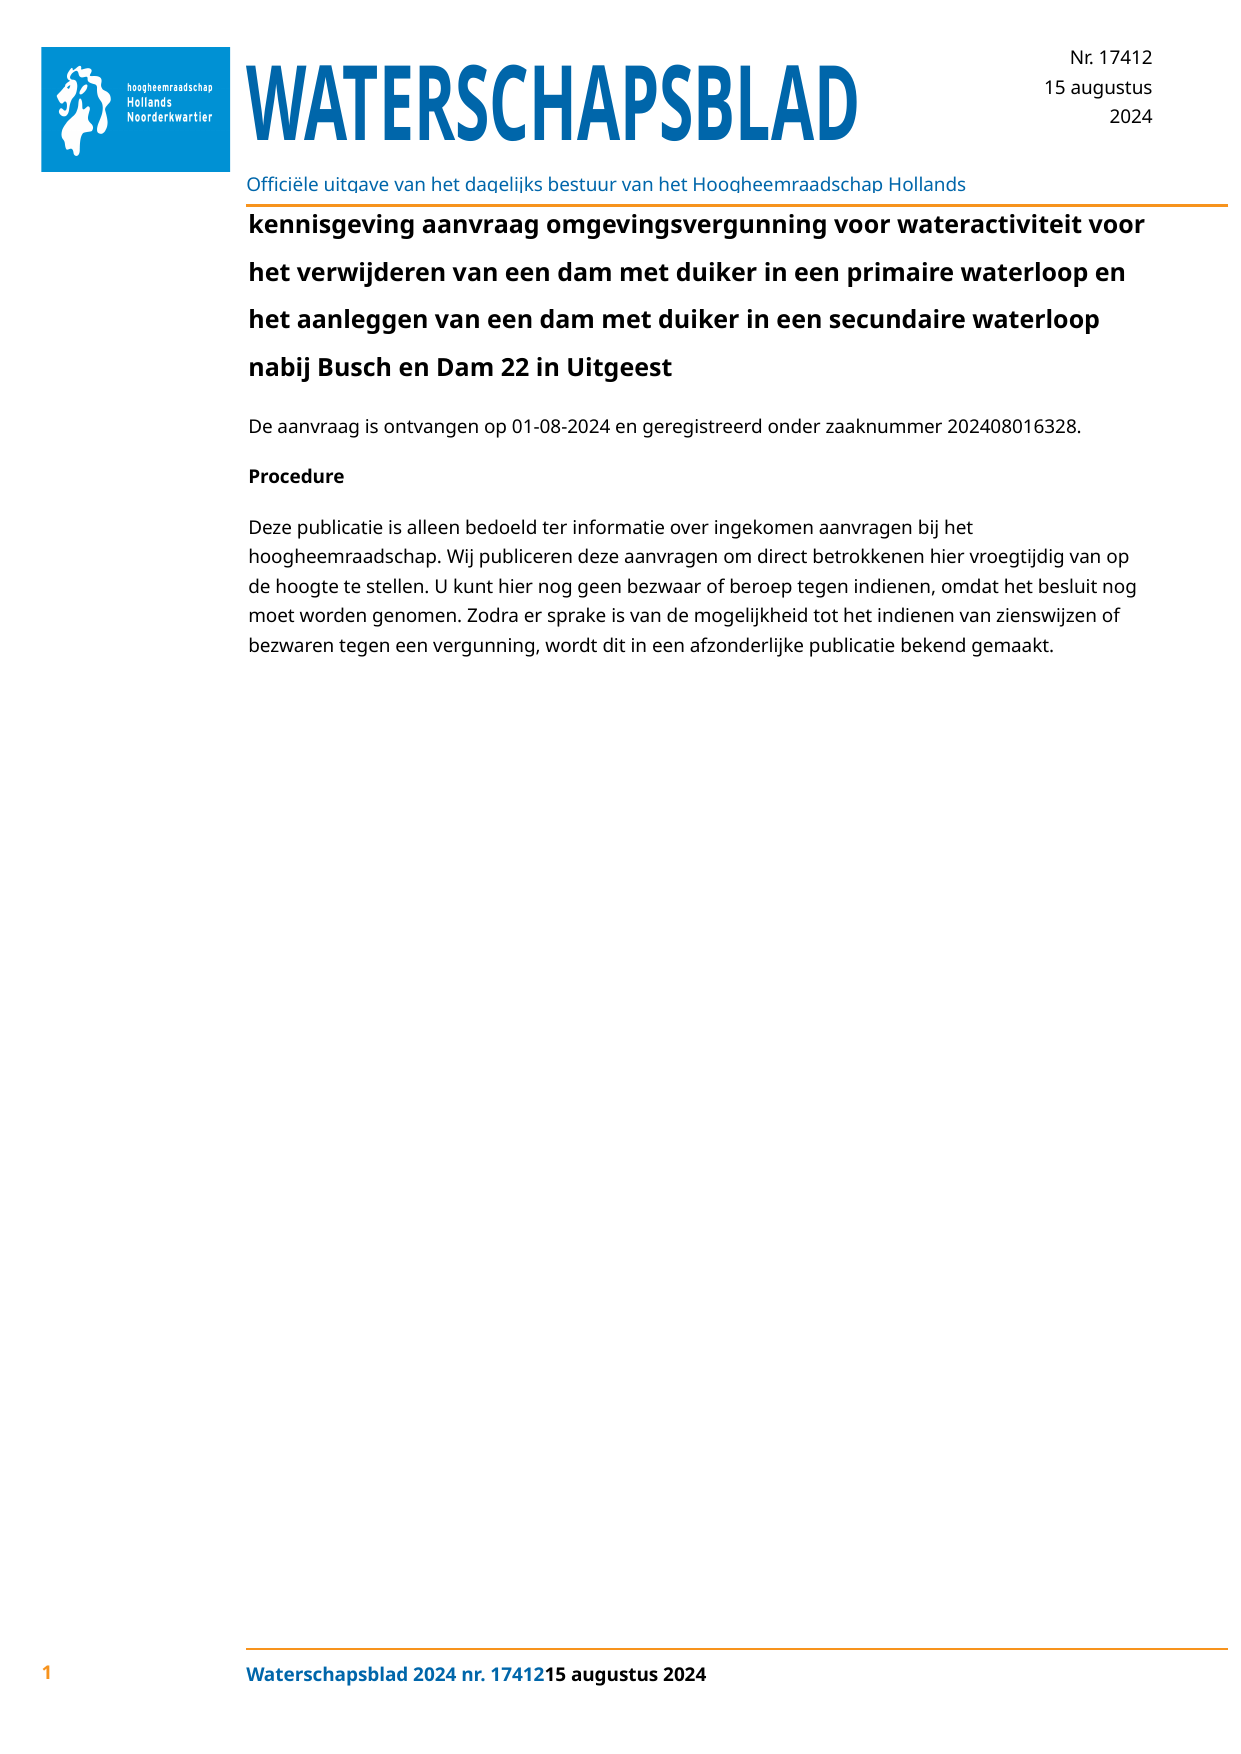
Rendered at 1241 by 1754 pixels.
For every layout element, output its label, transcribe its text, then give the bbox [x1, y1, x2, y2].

text kennisgeving aanvraag omgevingsvergunning voor wateractiviteit voor het verwijderen van een dam met duiker in een primaire waterloop en het aanleggen van een dam met duiker in een secundaire waterloop nabij Busch en Dam 22 in Uitgeest [248, 207, 1152, 384]
text De aanvraag is ontvangen op 01-08-2024 en geregistreerd onder zaaknummer 202408016328. [248, 413, 1152, 439]
picture [128, 98, 133, 106]
text Deze publicatie is alleen bedoeld ter informatie over ingekomen aanvragen bij het hoogheemraadschap. Wij publiceren deze aanvragen om direct betrokkenen hier vroegtijdig van op de hoogte te stellen. U kunt hier nog geen bezwaar of beroep tegen indienen, omdat het besluit nog moet worden genomen. Zodra er sprake is van de mogelijkheid tot het indienen van zienswijzen of bezwaren tegen een vergunning, wordt dit in een afzonderlijke publicatie bekend gemaakt. [248, 514, 1152, 658]
picture [62, 100, 92, 155]
text Procedure [248, 463, 1152, 489]
picture [58, 80, 77, 116]
picture [80, 86, 87, 93]
picture [128, 113, 133, 121]
picture [76, 67, 110, 133]
picture [68, 69, 73, 79]
